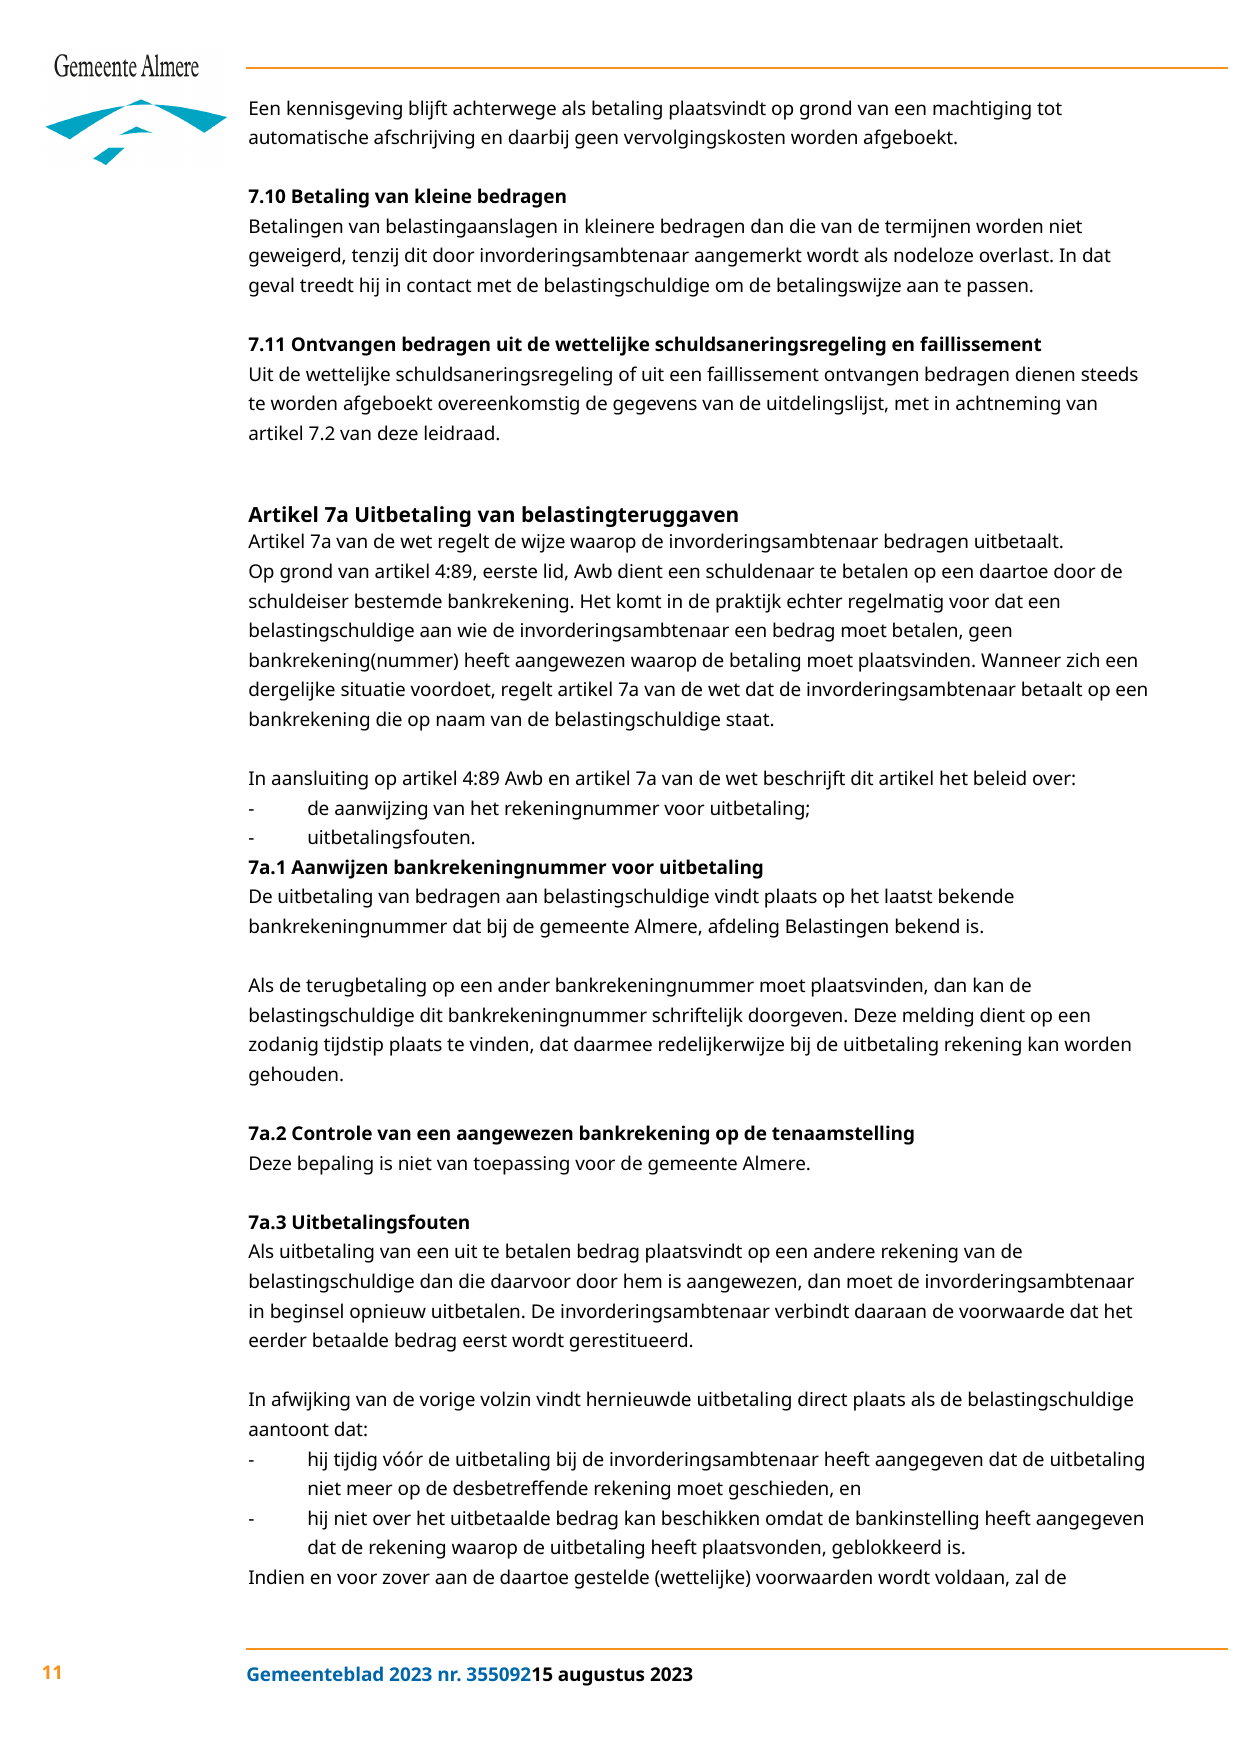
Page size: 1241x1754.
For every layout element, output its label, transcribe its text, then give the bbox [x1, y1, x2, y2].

text Indien en voor zover aan de daartoe gestelde (wettelijke) voorwaarden wordt voldaan, zal de [248, 1564, 1152, 1590]
list hij tijdig vóór de uitbetaling bij de invorderingsambtenaar heeft aangegeven dat de uitbetaling niet meer op de desbetreffende rekening moet geschieden, en [248, 1446, 1152, 1501]
text Op grond van artikel 4:89, eerste lid, Awb dient een schuldenaar te betalen op een daartoe door de schuldeiser bestemde bankrekening. Het komt in de praktijk echter regelmatig voor dat een belastingschuldige aan wie de invorderingsambtenaar een bedrag moet betalen, geen bankrekening(nummer) heeft aangewezen waarop de betaling moet plaatsvinden. Wanneer zich een dergelijke situatie voordoet, regelt artikel 7a van de wet dat de invorderingsambtenaar betaalt op een bankrekening die op naam van de belastingschuldige staat. [248, 558, 1152, 732]
text Uit de wettelijke schuldsaneringsregeling of uit een faillissement ontvangen bedragen dienen steeds te worden afgeboekt overeenkomstig de gegevens van de uitdelingslijst, met in achtneming van artikel 7.2 van deze leidraad. [248, 361, 1152, 446]
text Deze bepaling is niet van toepassing voor de gemeente Almere. [248, 1150, 1152, 1176]
list hij niet over het uitbetaalde bedrag kan beschikken omdat de bankinstelling heeft aangegeven dat de rekening waarop de uitbetaling heeft plaatsvonden, geblokkeerd is. [248, 1505, 1152, 1560]
text Artikel 7a Uitbetaling van belastingteruggaven [248, 500, 1152, 529]
text Artikel 7a van de wet regelt de wijze waarop de invorderingsambtenaar bedragen uitbetaalt. [248, 529, 1152, 554]
text 7.11 Ontvangen bedragen uit de wettelijke schuldsaneringsregeling en faillissement [248, 331, 1152, 357]
list uitbetalingsfouten. [248, 824, 1152, 850]
text 7a.2 Controle van een aangewezen bankrekening op de tenaamstelling [248, 1120, 1152, 1146]
text De uitbetaling van bedragen aan belastingschuldige vindt plaats op het laatst bekende bankrekeningnummer dat bij de gemeente Almere, afdeling Belastingen bekend is. [248, 884, 1152, 939]
text In afwijking van de vorige volzin vindt hernieuwde uitbetaling direct plaats als de belastingschuldige aantoont dat: [248, 1387, 1152, 1442]
text In aansluiting op artikel 4:89 Awb en artikel 7a van de wet beschrijft dit artikel het beleid over: [248, 765, 1152, 791]
list de aanwijzing van het rekeningnummer voor uitbetaling; [248, 795, 1152, 821]
text 7.10 Betaling van kleine bedragen [248, 183, 1152, 209]
text 7a.1 Aanwijzen bankrekeningnummer voor uitbetaling [248, 854, 1152, 880]
text Betalingen van belastingaanslagen in kleinere bedragen dan die van de termijnen worden niet geweigerd, tenzij dit door invorderingsambtenaar aangemerkt wordt als nodeloze overlast. In dat geval treedt hij in contact met de belastingschuldige om de betalingswijze aan te passen. [248, 213, 1152, 298]
text Als uitbetaling van een uit te betalen bedrag plaatsvindt op een andere rekening van de belastingschuldige dan die daarvoor door hem is aangewezen, dan moet de invorderingsambtenaar in beginsel opnieuw uitbetalen. De invorderingsambtenaar verbindt daaraan de voorwaarde dat het eerder betaalde bedrag eerst wordt gerestitueerd. [248, 1239, 1152, 1353]
picture [41, 47, 231, 172]
text 7a.3 Uitbetalingsfouten [248, 1209, 1152, 1235]
text Als de terugbetaling op een ander bankrekeningnummer moet plaatsvinden, dan kan de belastingschuldige dit bankrekeningnummer schriftelijk doorgeven. Deze melding dient op een zodanig tijdstip plaats te vinden, dat daarmee redelijkerwijze bij de uitbetaling rekening kan worden gehouden. [248, 972, 1152, 1087]
text Een kennisgeving blijft achterwege als betaling plaatsvindt op grond van een machtiging tot automatische afschrijving en daarbij geen vervolgingskosten worden afgeboekt. [248, 95, 1152, 150]
